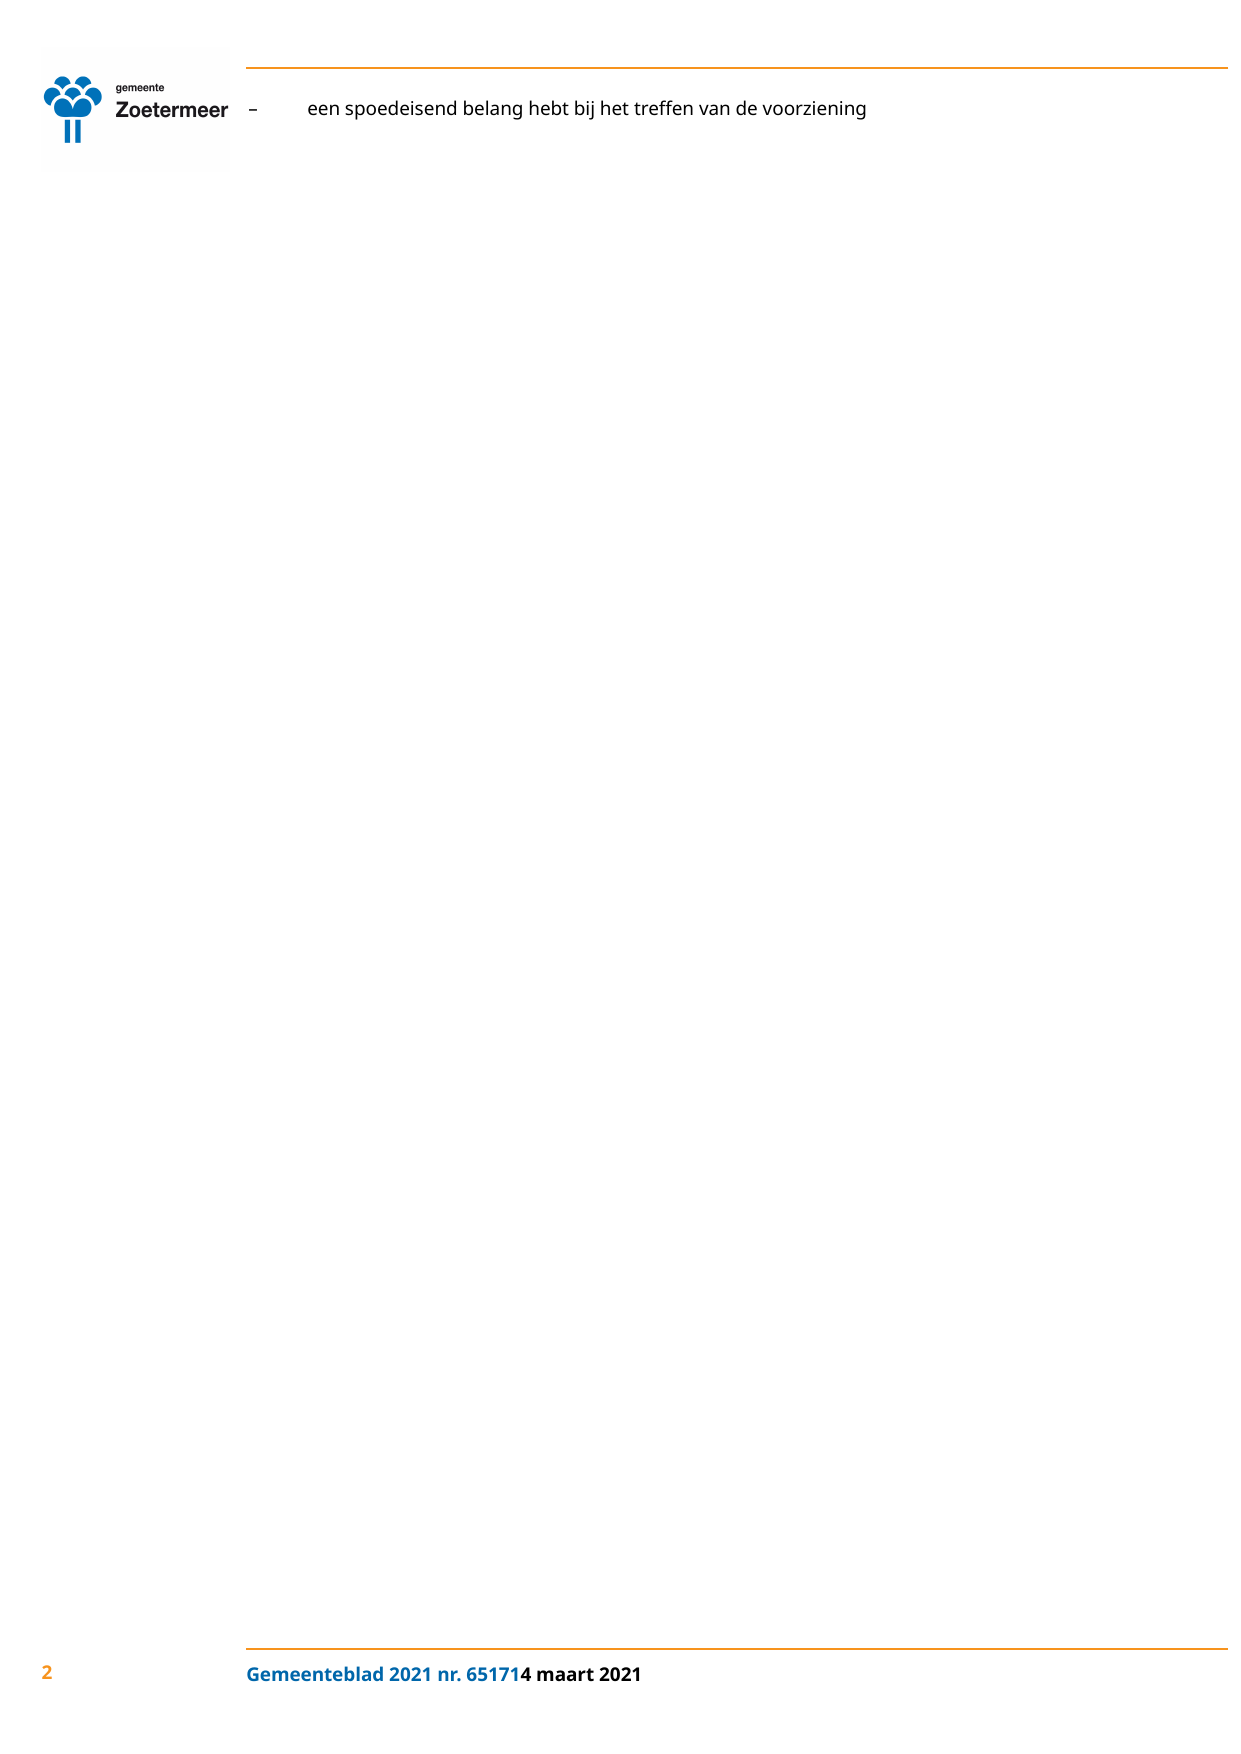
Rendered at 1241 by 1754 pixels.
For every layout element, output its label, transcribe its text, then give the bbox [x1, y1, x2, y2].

list een spoedeisend belang hebt bij het treffen van de voorziening [248, 95, 1152, 121]
picture [41, 47, 231, 172]
